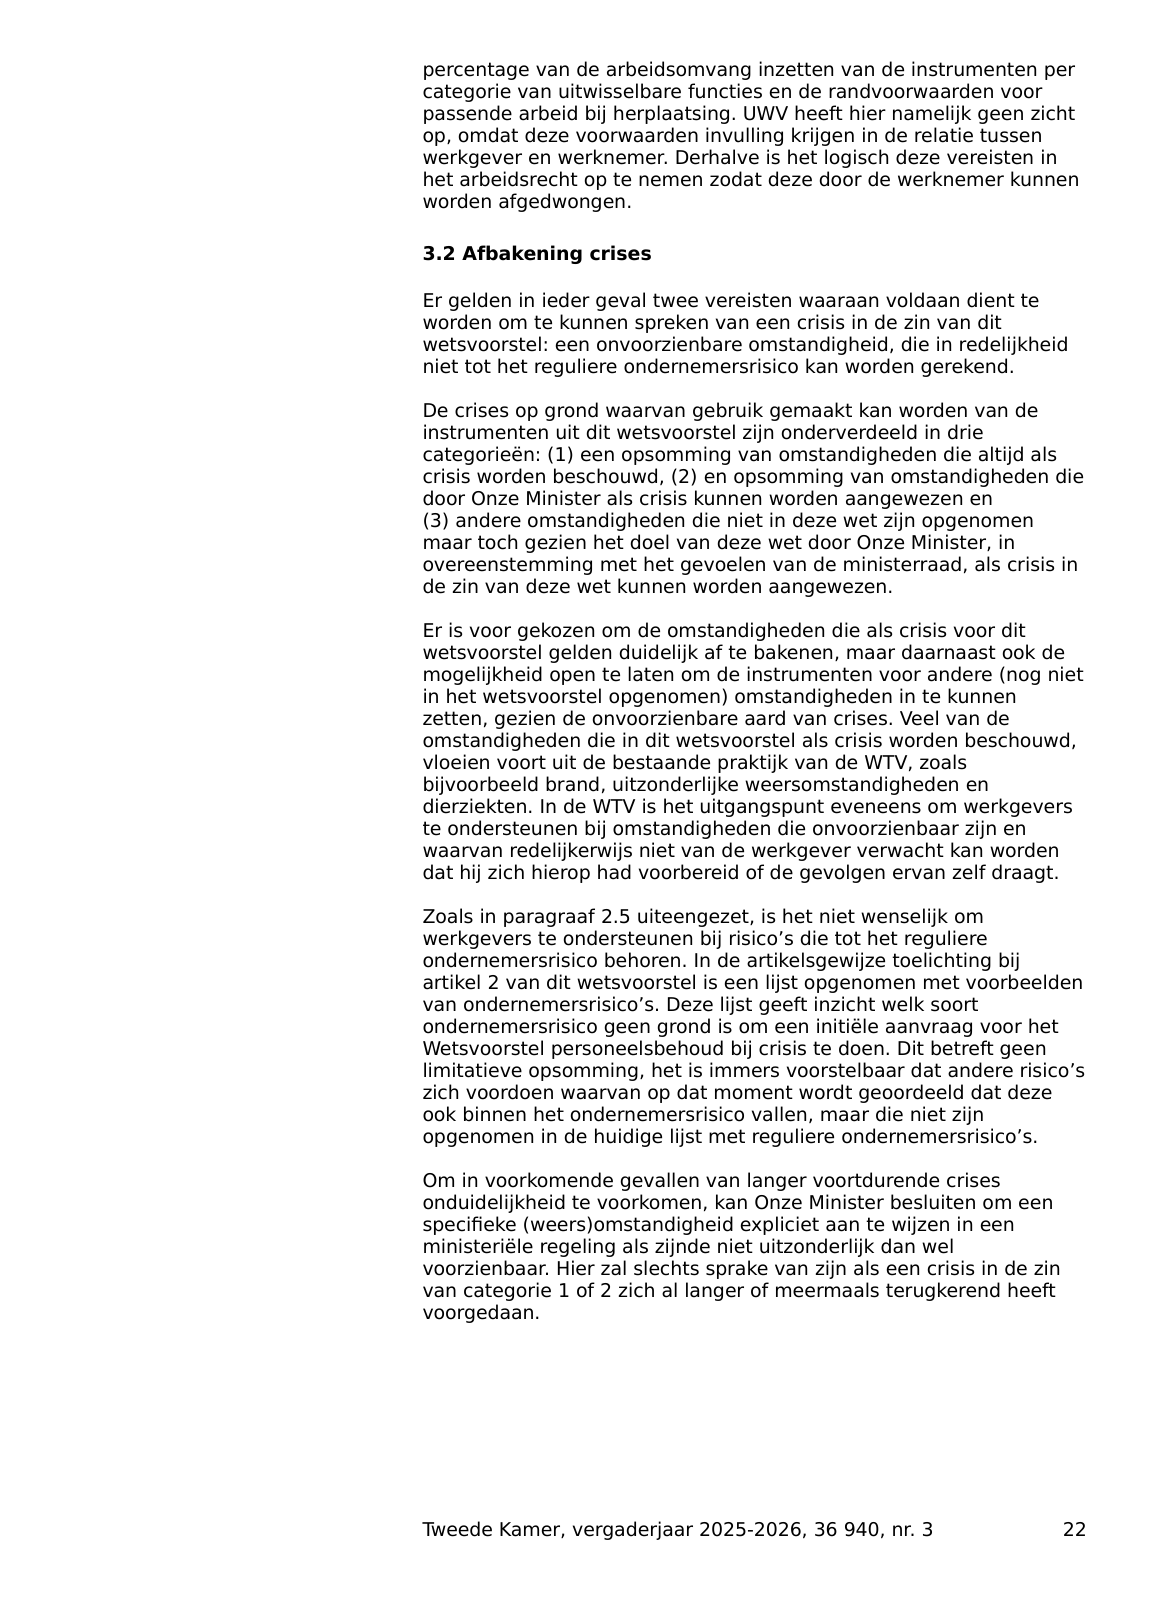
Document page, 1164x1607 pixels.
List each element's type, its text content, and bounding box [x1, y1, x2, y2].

text percentage van de arbeidsomvang inzetten van de instrumenten per categorie van uitwisselbare functies en de randvoorwaarden voor passende arbeid bij herplaatsing. UWV heeft hier namelijk geen zicht op, omdat deze voorwaarden invulling krijgen in de relatie tussen werkgever en werknemer. Derhalve is het logisch deze vereisten in het arbeidsrecht op te nemen zodat deze door de werknemer kunnen worden afgedwongen. [422, 59, 1087, 213]
subtitle 3.2 Afbakening crises [422, 243, 1087, 265]
text Zoals in paragraaf 2.5 uiteengezet, is het niet wenselijk om werkgevers te ondersteunen bij risico’s die tot het reguliere ondernemersrisico behoren. In de artikelsgewijze toelichting bij artikel 2 van dit wetsvoorstel is een lijst opgenomen met voorbeelden van ondernemersrisico’s. Deze lijst geeft inzicht welk soort ondernemersrisico geen grond is om een initiële aanvraag voor het Wetsvoorstel personeelsbehoud bij crisis te doen. Dit betreft geen limitatieve opsomming, het is immers voorstelbaar dat andere risico’s zich voordoen waarvan op dat moment wordt geoordeeld dat deze ook binnen het ondernemersrisico vallen, maar die niet zijn opgenomen in de huidige lijst met reguliere ondernemersrisico’s. [422, 906, 1087, 1148]
text Om in voorkomende gevallen van langer voortdurende crises onduidelijkheid te voorkomen, kan Onze Minister besluiten om een specifieke (weers)omstandigheid expliciet aan te wijzen in een ministeriële regeling als zijnde niet uitzonderlijk dan wel voorzienbaar. Hier zal slechts sprake van zijn als een crisis in de zin van categorie 1 of 2 zich al langer of meermaals terugkerend heeft voorgedaan. [422, 1170, 1087, 1324]
text De crises op grond waarvan gebruik gemaakt kan worden van de instrumenten uit dit wetsvoorstel zijn onderverdeeld in drie categorieën: (1) een opsomming van omstandigheden die altijd als crisis worden beschouwd, (2) en opsomming van omstandigheden die door Onze Minister als crisis kunnen worden aangewezen en (3) andere omstandigheden die niet in deze wet zijn opgenomen maar toch gezien het doel van deze wet door Onze Minister, in overeenstemming met het gevoelen van de ministerraad, als crisis in de zin van deze wet kunnen worden aangewezen. [422, 400, 1087, 598]
text Er gelden in ieder geval twee vereisten waaraan voldaan dient te worden om te kunnen spreken van een crisis in de zin van dit wetsvoorstel: een onvoorzienbare omstandigheid, die in redelijkheid niet tot het reguliere ondernemersrisico kan worden gerekend. [422, 290, 1087, 378]
text Er is voor gekozen om de omstandigheden die als crisis voor dit wetsvoorstel gelden duidelijk af te bakenen, maar daarnaast ook de mogelijkheid open te laten om de instrumenten voor andere (nog niet in het wetsvoorstel opgenomen) omstandigheden in te kunnen zetten, gezien de onvoorzienbare aard van crises. Veel van de omstandigheden die in dit wetsvoorstel als crisis worden beschouwd, vloeien voort uit de bestaande praktijk van de WTV, zoals bijvoorbeeld brand, uitzonderlijke weersomstandigheden en dierziekten. In de WTV is het uitgangspunt eveneens om werkgevers te ondersteunen bij omstandigheden die onvoorzienbaar zijn en waarvan redelijkerwijs niet van de werkgever verwacht kan worden dat hij zich hierop had voorbereid of de gevolgen ervan zelf draagt. [422, 620, 1087, 884]
